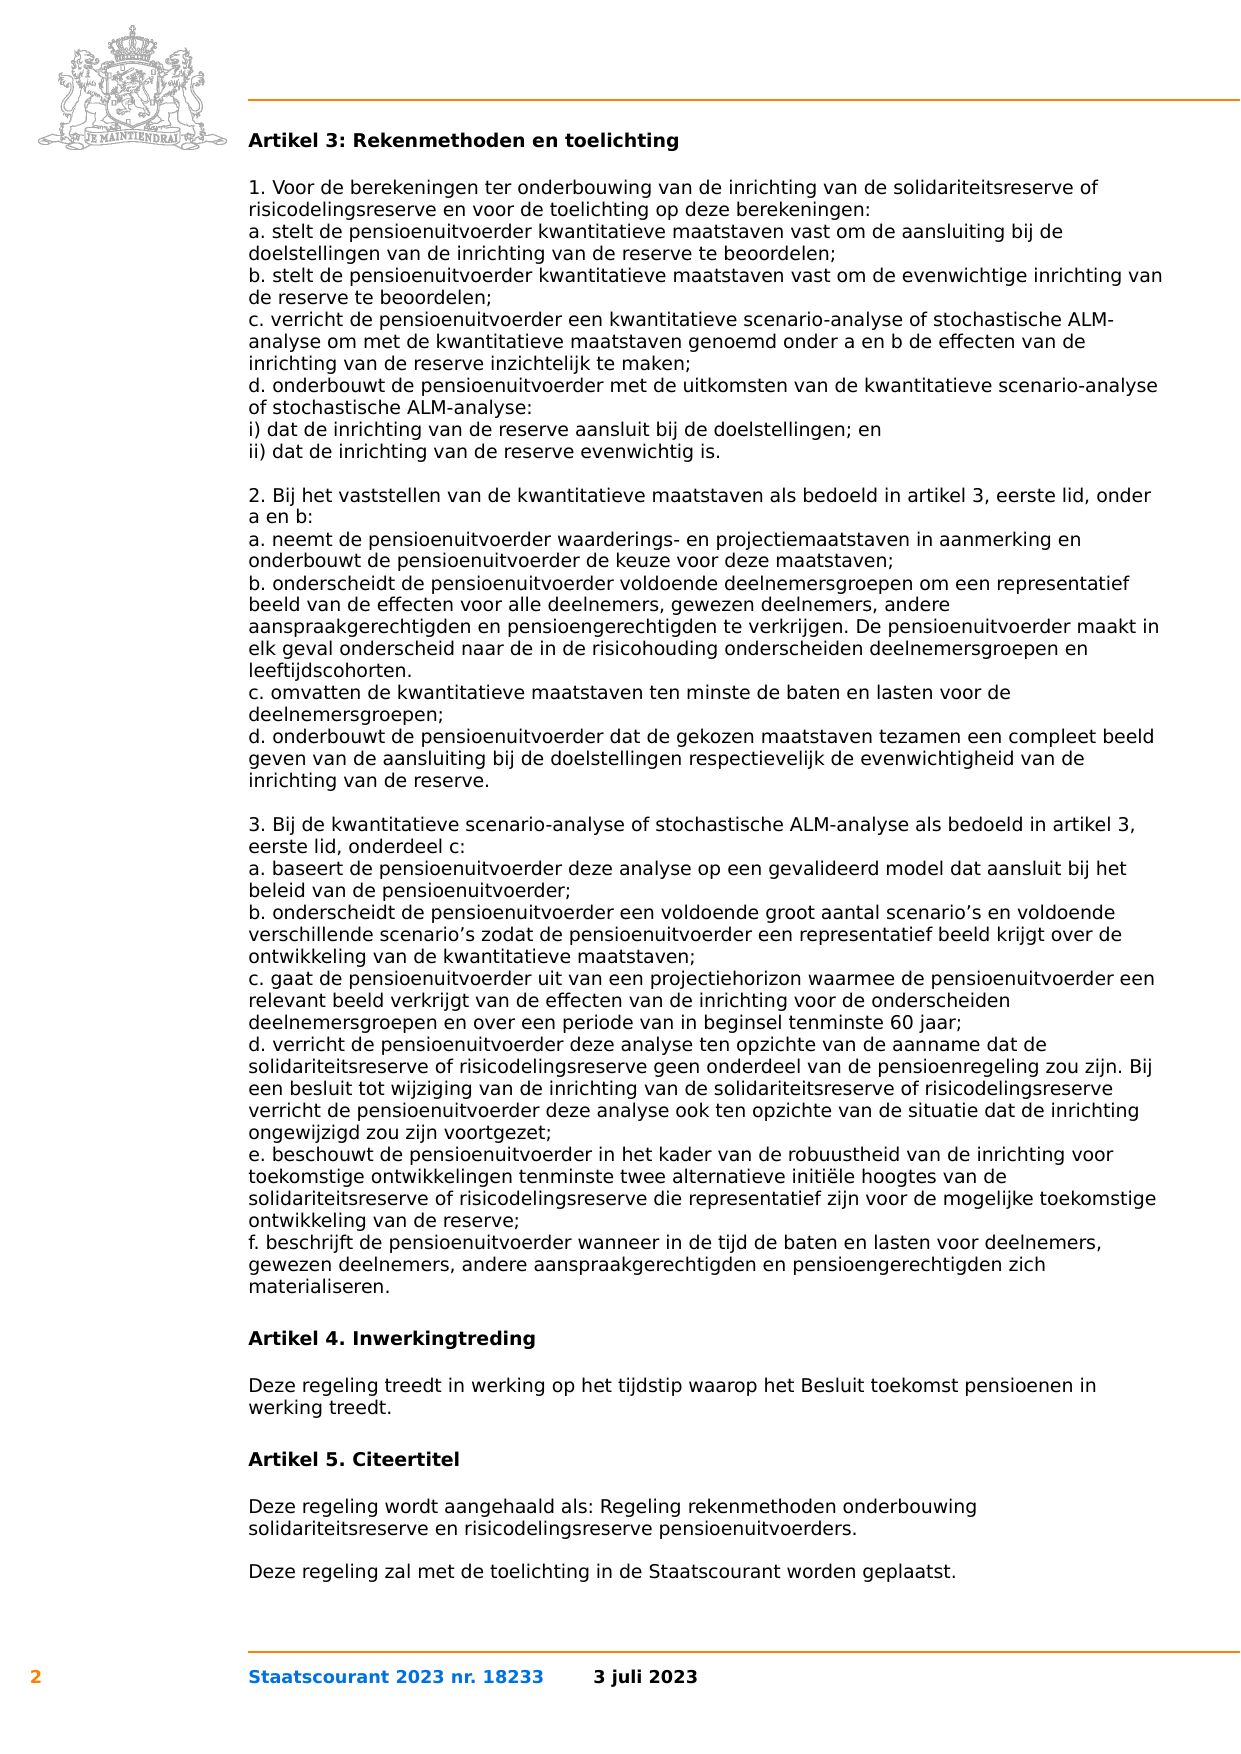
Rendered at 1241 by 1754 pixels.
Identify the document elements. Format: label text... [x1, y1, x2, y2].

text a. neemt de pensioenuitvoerder waarderings- en projectiemaatstaven in aanmerking en onderbouwt de pensioenuitvoerder de keuze voor deze maatstaven; [248, 528, 1163, 572]
text b. onderscheidt de pensioenuitvoerder een voldoende groot aantal scenario’s en voldoende verschillende scenario’s zodat de pensioenuitvoerder een representatief beeld krijgt over de ontwikkeling van de kwantitatieve maatstaven; [248, 902, 1163, 968]
text d. verricht de pensioenuitvoerder deze analyse ten opzichte van de aanname dat de solidariteitsreserve of risicodelingsreserve geen onderdeel van de pensioenregeling zou zijn. Bij een besluit tot wijziging van de inrichting van de solidariteitsreserve of risicodelingsreserve verricht de pensioenuitvoerder deze analyse ook ten opzichte van de situatie dat de inrichting ongewijzigd zou zijn voortgezet; [248, 1034, 1163, 1144]
text ii) dat de inrichting van de reserve evenwichtig is. [248, 441, 1163, 463]
text c. verricht de pensioenuitvoerder een kwantitatieve scenario-analyse of stochastische ALM-analyse om met de kwantitatieve maatstaven genoemd onder a en b de effecten van de inrichting van de reserve inzichtelijk te maken; [248, 309, 1163, 375]
text c. gaat de pensioenuitvoerder uit van een projectiehorizon waarmee de pensioenuitvoerder een relevant beeld verkrijgt van de effecten van de inrichting voor de onderscheiden deelnemersgroepen en over een periode van in beginsel tenminste 60 jaar; [248, 968, 1163, 1034]
text a. stelt de pensioenuitvoerder kwantitatieve maatstaven vast om de aansluiting bij de doelstellingen van de inrichting van de reserve te beoordelen; [248, 221, 1163, 265]
subtitle Artikel 5. Citeertitel [248, 1448, 1163, 1471]
text 1. Voor de berekeningen ter onderbouwing van de inrichting van de solidariteitsreserve of risicodelingsreserve en voor de toelichting op deze berekeningen: [248, 177, 1163, 221]
text 3. Bij de kwantitatieve scenario-analyse of stochastische ALM-analyse als bedoeld in artikel 3, eerste lid, onderdeel c: [248, 814, 1163, 858]
picture [38, 25, 227, 150]
text b. onderscheidt de pensioenuitvoerder voldoende deelnemersgroepen om een representatief beeld van de effecten voor alle deelnemers, gewezen deelnemers, andere aanspraakgerechtigden en pensioengerechtigden te verkrijgen. De pensioenuitvoerder maakt in elk geval onderscheid naar de in de risicohouding onderscheiden deelnemersgroepen en leeftijdscohorten. [248, 572, 1163, 682]
text Deze regeling wordt aangehaald als: Regeling rekenmethoden onderbouwing solidariteitsreserve en risicodelingsreserve pensioenuitvoerders. [248, 1496, 1163, 1539]
text Deze regeling treedt in werking op het tijdstip waarop het Besluit toekomst pensioenen in werking treedt. [248, 1374, 1163, 1418]
subtitle Artikel 4. Inwerkingtreding [248, 1328, 1163, 1349]
text f. beschrijft de pensioenuitvoerder wanneer in de tijd de baten en lasten voor deelnemers, gewezen deelnemers, andere aanspraakgerechtigden en pensioengerechtigden zich materialiseren. [248, 1232, 1163, 1298]
text a. baseert de pensioenuitvoerder deze analyse op een gevalideerd model dat aansluit bij het beleid van de pensioenuitvoerder; [248, 858, 1163, 902]
text Deze regeling zal met de toelichting in de Staatscourant worden geplaatst. [248, 1561, 1163, 1583]
text 2. Bij het vaststellen van de kwantitatieve maatstaven als bedoeld in artikel 3, eerste lid, onder a en b: [248, 484, 1163, 528]
text e. beschouwt de pensioenuitvoerder in het kader van de robuustheid van de inrichting voor toekomstige ontwikkelingen tenminste twee alternatieve initiële hoogtes van de solidariteitsreserve of risicodelingsreserve die representatief zijn voor de mogelijke toekomstige ontwikkeling van de reserve; [248, 1144, 1163, 1232]
text d. onderbouwt de pensioenuitvoerder dat de gekozen maatstaven tezamen een compleet beeld geven van de aansluiting bij de doelstellingen respectievelijk de evenwichtigheid van de inrichting van de reserve. [248, 726, 1163, 792]
text d. onderbouwt de pensioenuitvoerder met de uitkomsten van de kwantitatieve scenario-analyse of stochastische ALM-analyse: [248, 375, 1163, 419]
text b. stelt de pensioenuitvoerder kwantitatieve maatstaven vast om de evenwichtige inrichting van de reserve te beoordelen; [248, 265, 1163, 309]
text i) dat de inrichting van de reserve aansluit bij de doelstellingen; en [248, 419, 1163, 441]
text c. omvatten de kwantitatieve maatstaven ten minste de baten en lasten voor de deelnemersgroepen; [248, 682, 1163, 726]
subtitle Artikel 3: Rekenmethoden en toelichting [248, 130, 1163, 152]
